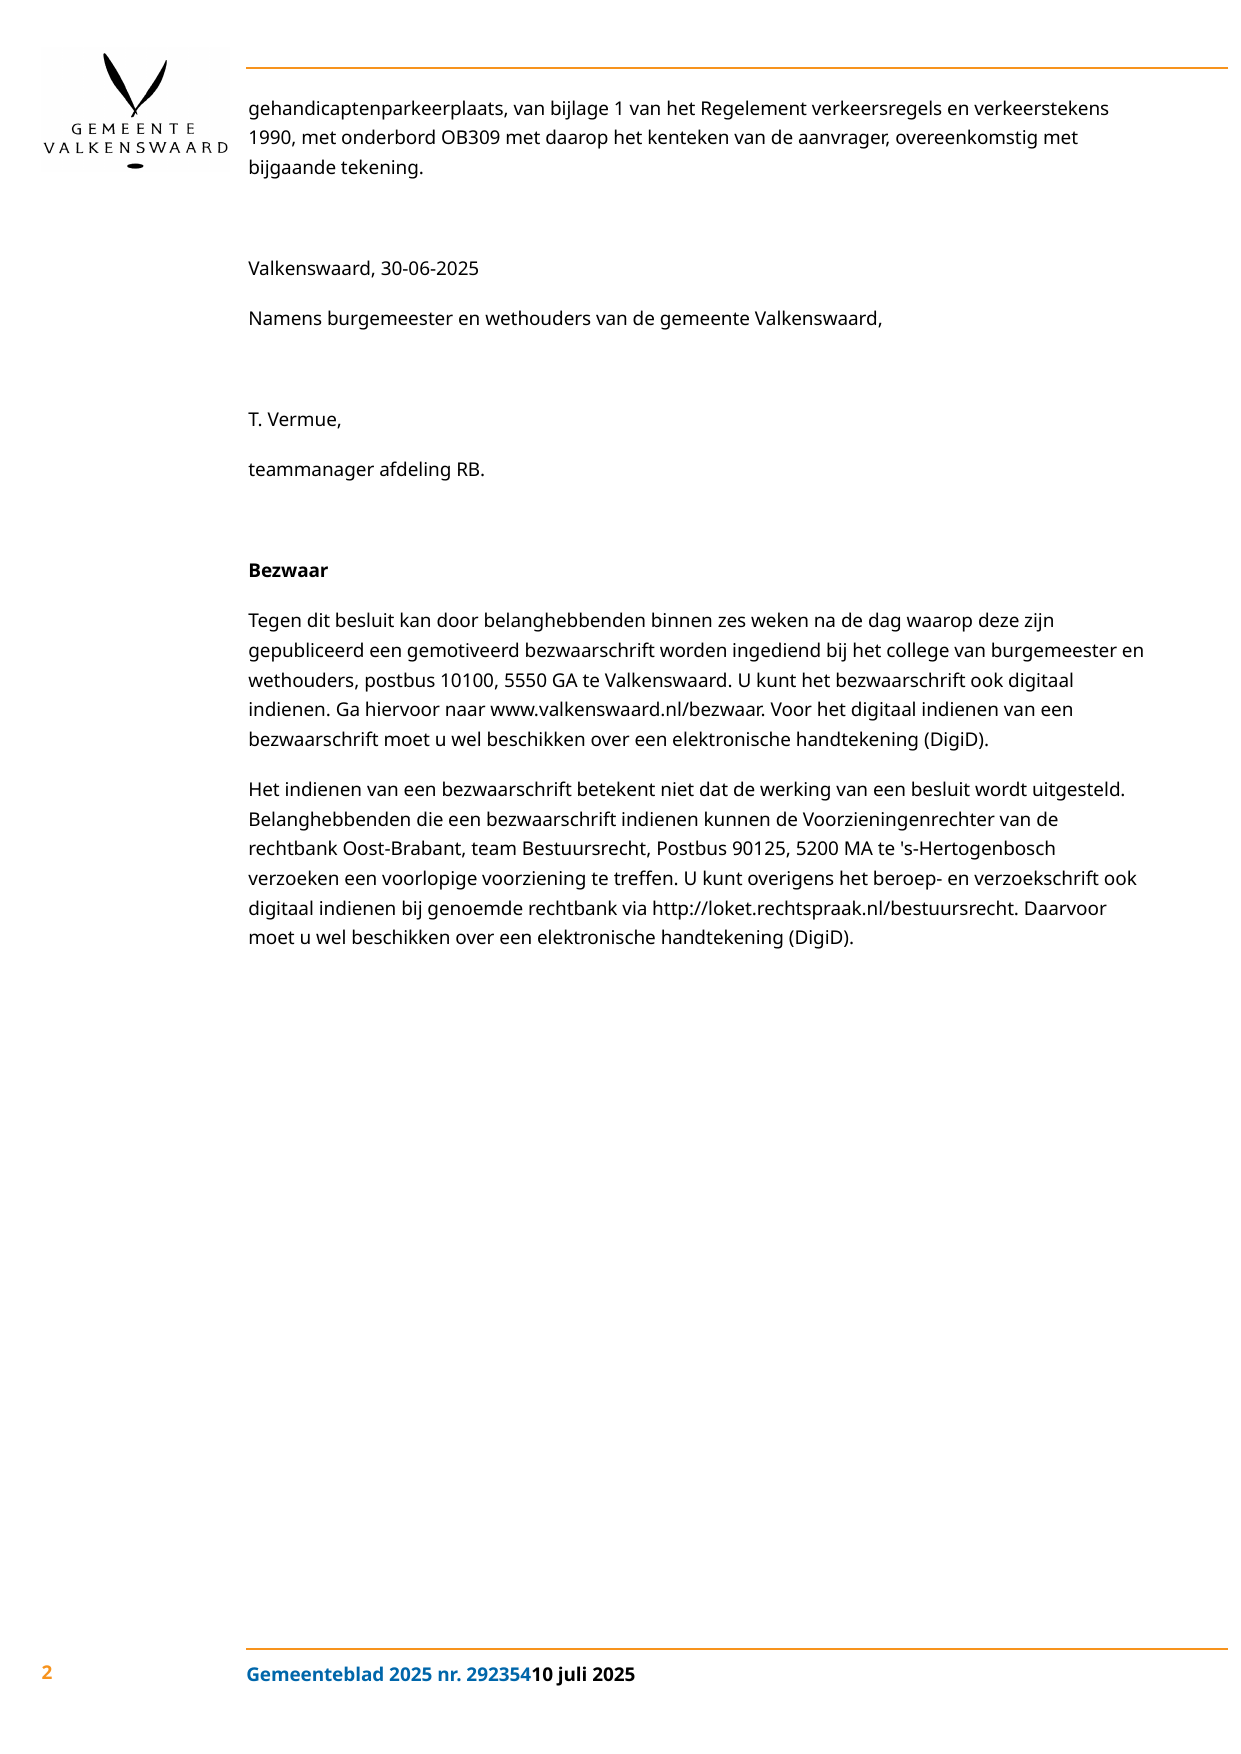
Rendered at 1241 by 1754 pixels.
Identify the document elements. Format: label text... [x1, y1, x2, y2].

text Bezwaar [248, 557, 1152, 583]
text T. Vermue, [248, 406, 1152, 432]
text Valkenswaard, 30-06-2025 [248, 255, 1152, 281]
text gehandicaptenparkeerplaats, van bijlage 1 van het Regelement verkeersregels en verkeerstekens 1990, met onderbord OB309 met daarop het kenteken van de aanvrager, overeenkomstig met bijgaande tekening. [248, 95, 1152, 180]
text Tegen dit besluit kan door belanghebbenden binnen zes weken na de dag waarop deze zijn gepubliceerd een gemotiveerd bezwaarschrift worden ingediend bij het college van burgemeester en wethouders, postbus 10100, 5550 GA te Valkenswaard. U kunt het bezwaarschrift ook digitaal indienen. Ga hiervoor naar www.valkenswaard.nl/bezwaar. Voor het digitaal indienen van een bezwaarschrift moet u wel beschikken over een elektronische handtekening (DigiD). [248, 608, 1152, 752]
text Namens burgemeester en wethouders van de gemeente Valkenswaard, [248, 305, 1152, 331]
text Het indienen van een bezwaarschrift betekent niet dat de werking van een besluit wordt uitgesteld. Belanghebbenden die een bezwaarschrift indienen kunnen de Voorzieningenrechter van de rechtbank Oost-Brabant, team Bestuursrecht, Postbus 90125, 5200 MA te 's-Hertogenbosch verzoeken een voorlopige voorziening te treffen. U kunt overigens het beroep- en verzoekschrift ook digitaal indienen bij genoemde rechtbank via http://loket.rechtspraak.nl/bestuursrecht. Daarvoor moet u wel beschikken over een elektronische handtekening (DigiD). [248, 776, 1152, 950]
text teammanager afdeling RB. [248, 456, 1152, 482]
picture [41, 47, 231, 172]
